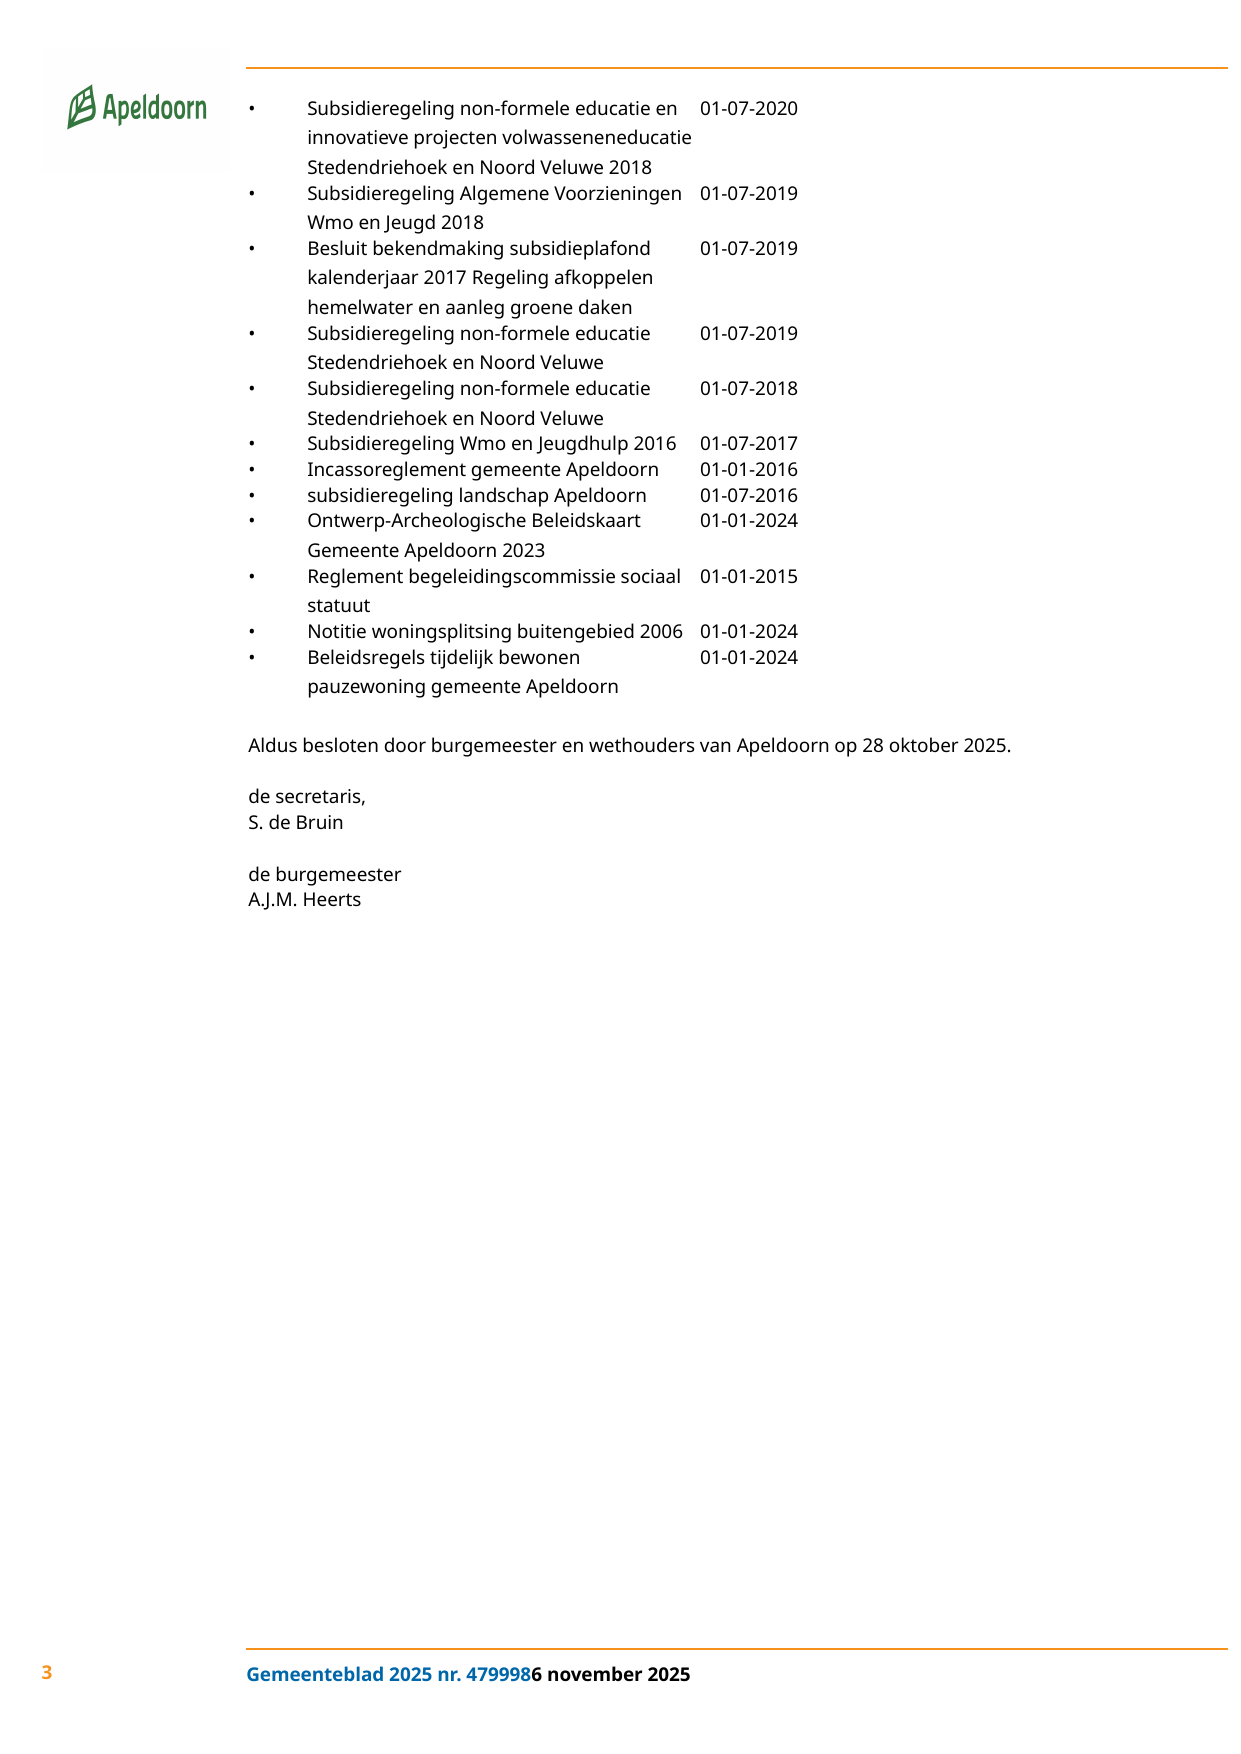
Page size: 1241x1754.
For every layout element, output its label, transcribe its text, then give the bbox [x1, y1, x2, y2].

table_cell 01-01-2016 [700, 456, 1152, 482]
table_cell Subsidieregeling non-formele educatie en innovatieve projecten volwasseneneducatie Stedendriehoek en Noord Veluwe 2018 [248, 95, 700, 180]
text de secretaris, [248, 784, 1152, 809]
text S. de Bruin [248, 809, 1152, 835]
table_cell Subsidieregeling non-formele educatie Stedendriehoek en Noord Veluwe [248, 375, 700, 431]
text A.J.M. Heerts [248, 887, 1152, 912]
table_cell 01-07-2019 [700, 235, 1152, 320]
table_cell 01-07-2018 [700, 375, 1152, 431]
table_cell 01-07-2020 [700, 95, 1152, 180]
text de burgemeester [248, 861, 1152, 887]
table_cell Subsidieregeling Algemene Voorzieningen Wmo en Jeugd 2018 [248, 180, 700, 235]
table_cell 01-07-2016 [700, 482, 1152, 508]
table_cell Incassoreglement gemeente Apeldoorn [248, 456, 700, 482]
table_cell Ontwerp-Archeologische Beleidskaart Gemeente Apeldoorn 2023 [248, 508, 700, 563]
table_cell Reglement begeleidingscommissie sociaal statuut [248, 563, 700, 618]
table_cell Subsidieregeling Wmo en Jeugdhulp 2016 [248, 431, 700, 456]
picture [41, 47, 231, 172]
table_cell 01-07-2017 [700, 431, 1152, 456]
table_cell 01-01-2024 [700, 618, 1152, 644]
table_cell 01-07-2019 [700, 320, 1152, 375]
table_cell Notitie woningsplitsing buitengebied 2006 [248, 618, 700, 644]
table_cell 01-01-2015 [700, 563, 1152, 618]
table_cell 01-01-2024 [700, 508, 1152, 563]
table_cell 01-01-2024 [700, 644, 1152, 699]
table_cell Beleidsregels tijdelijk bewonen pauzewoning gemeente Apeldoorn [248, 644, 700, 699]
table_cell Subsidieregeling non-formele educatie Stedendriehoek en Noord Veluwe [248, 320, 700, 375]
table_cell 01-07-2019 [700, 180, 1152, 235]
text Aldus besloten door burgemeester en wethouders van Apeldoorn op 28 oktober 2025. [248, 732, 1152, 758]
table_cell subsidieregeling landschap Apeldoorn [248, 482, 700, 508]
table_cell Besluit bekendmaking subsidieplafond kalenderjaar 2017 Regeling afkoppelen hemelwater en aanleg groene daken [248, 235, 700, 320]
